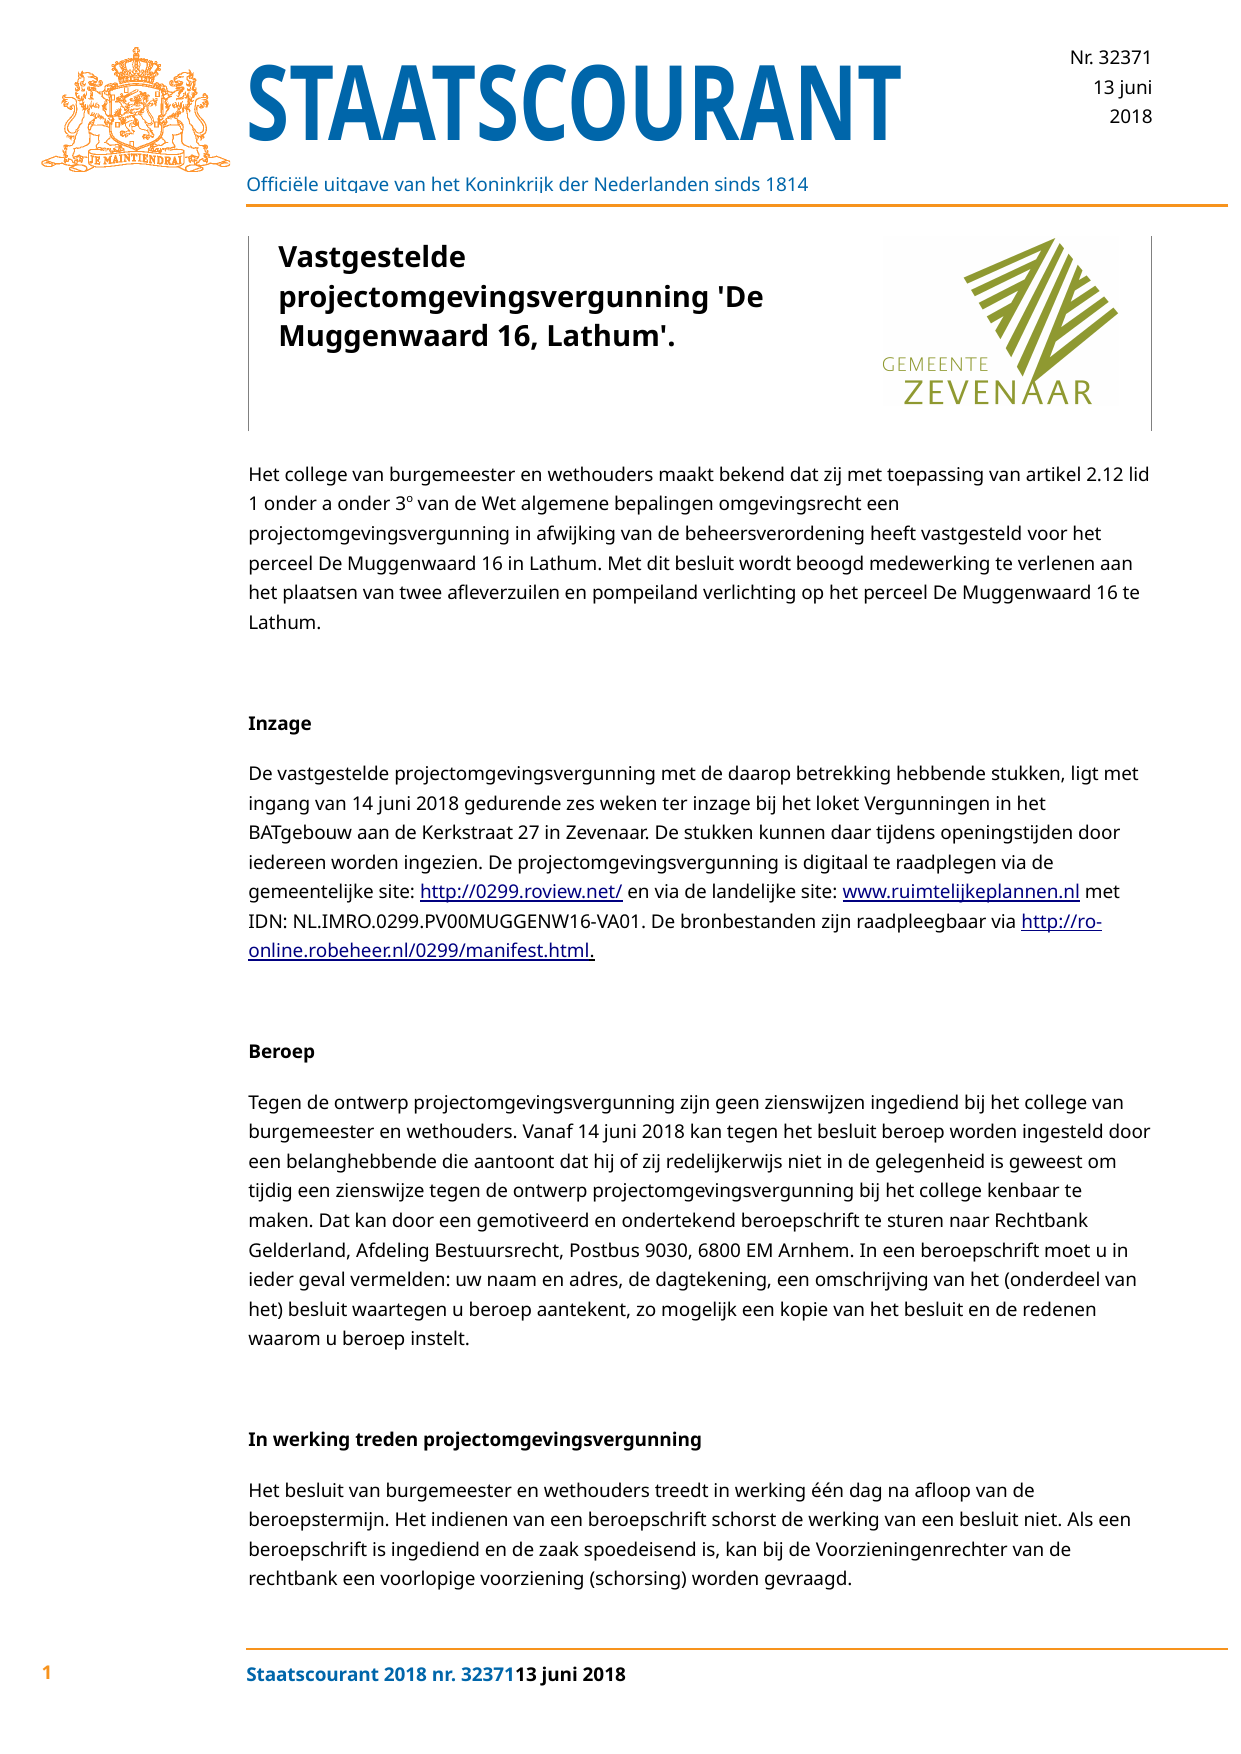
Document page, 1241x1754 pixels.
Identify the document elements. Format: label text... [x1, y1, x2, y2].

table_header Vastgestelde projectomgevingsvergunning 'De Muggenwaard 16, Lathum'. [249, 236, 850, 431]
text Tegen de ontwerp projectomgevingsvergunning zijn geen zienswijzen ingediend bij het college van burgemeester en wethouders. Vanaf 14 juni 2018 kan tegen het besluit beroep worden ingesteld door een belanghebbende die aantoont dat hij of zij redelijkerwijs niet in de gelegenheid is geweest om tijdig een zienswijze tegen de ontwerp projectomgevingsvergunning bij het college kenbaar te maken. Dat kan door een gemotiveerd en ondertekend beroepschrift te sturen naar Rechtbank Gelderland, Afdeling Bestuursrecht, Postbus 9030, 6800 EM Arnhem. In een beroepschrift moet u in ieder geval vermelden: uw naam en adres, de dagtekening, een omschrijving van het (onderdeel van het) besluit waartegen u beroep aantekent, zo mogelijk een kopie van het besluit en de redenen waarom u beroep instelt. [248, 1089, 1152, 1351]
picture [41, 47, 231, 172]
text In werking treden projectomgevingsvergunning [248, 1426, 1152, 1452]
text Het besluit van burgemeester en wethouders treedt in werking één dag na afloop van de beroepstermijn. Het indienen van een beroepschrift schorst de werking van een besluit niet. Als een beroepschrift is ingediend en de zaak spoedeisend is, kan bij de Voorzieningenrechter van de rechtbank een voorlopige voorziening (schorsing) worden gevraagd. [248, 1477, 1152, 1591]
picture [882, 236, 1119, 406]
text Het college van burgemeester en wethouders maakt bekend dat zij met toepassing van artikel 2.12 lid 1 onder a onder 3o van de Wet algemene bepalingen omgevingsrecht een projectomgevingsvergunning in afwijking van de beheersverordening heeft vastgesteld voor het perceel De Muggenwaard 16 in Lathum. Met dit besluit wordt beoogd medewerking te verlenen aan het plaatsen van twee afleverzuilen en pompeiland verlichting op het perceel De Muggenwaard 16 te Lathum. [248, 461, 1152, 634]
text Inzage [248, 710, 1152, 735]
text Beroep [248, 1038, 1152, 1064]
text De vastgestelde projectomgevingsvergunning met de daarop betrekking hebbende stukken, ligt met ingang van 14 juni 2018 gedurende zes weken ter inzage bij het loket Vergunningen in het BATgebouw aan de Kerkstraat 27 in Zevenaar. De stukken kunnen daar tijdens openingstijden door iedereen worden ingezien. De projectomgevingsvergunning is digitaal te raadplegen via de gemeentelijke site: http://0299.roview.net/ en via de landelijke site: www.ruimtelijkeplannen.nl met IDN: NL.IMRO.0299.PV00MUGGENW16-VA01. De bronbestanden zijn raadpleegbaar via http://ro-online.robeheer.nl/0299/manifest.html. [248, 760, 1152, 963]
table_header [850, 236, 1151, 431]
